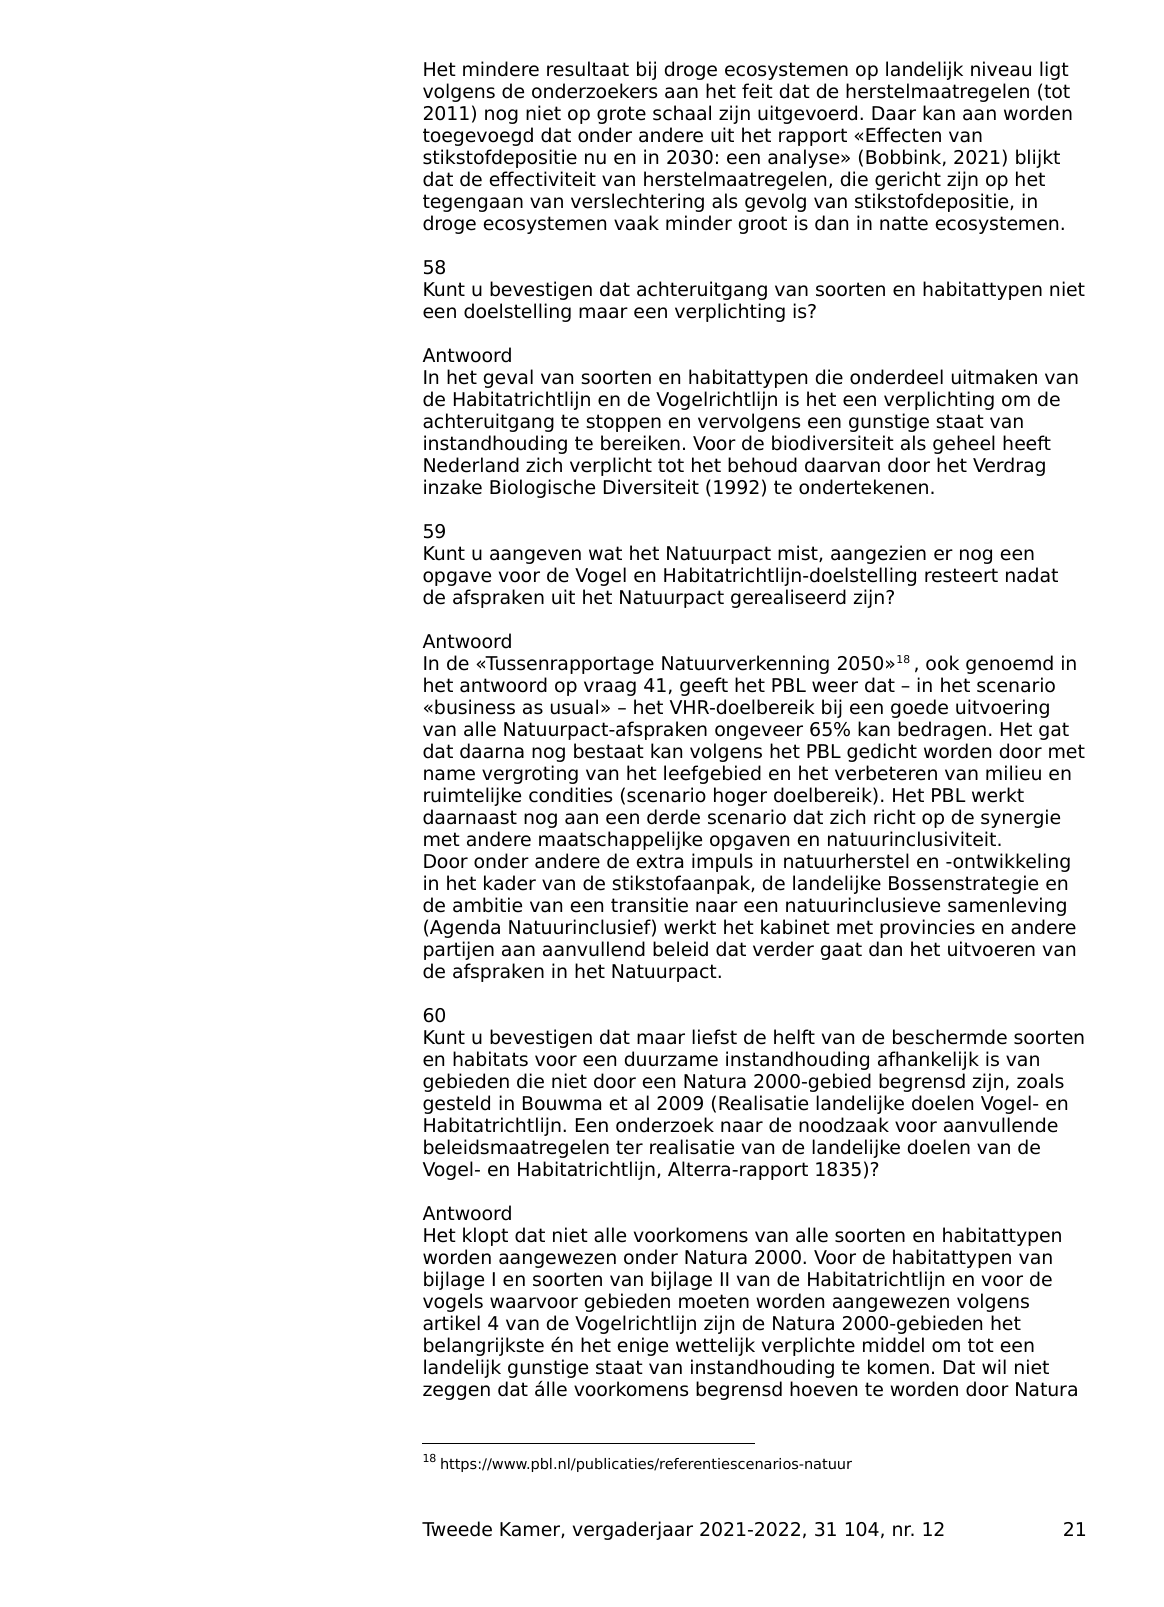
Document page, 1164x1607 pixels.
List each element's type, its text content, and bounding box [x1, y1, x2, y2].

text Kunt u aangeven wat het Natuurpact mist, aangezien er nog een opgave voor de Vogel en Habitatrichtlijn-doelstelling resteert nadat de afspraken uit het Natuurpact gerealiseerd zijn? [422, 543, 1087, 609]
text Antwoord [422, 345, 1087, 367]
text In het geval van soorten en habitattypen die onderdeel uitmaken van de Habitatrichtlijn en de Vogelrichtlijn is het een verplichting om de achteruitgang te stoppen en vervolgens een gunstige staat van instandhouding te bereiken. Voor de biodiversiteit als geheel heeft Nederland zich verplicht tot het behoud daarvan door het Verdrag inzake Biologische Diversiteit (1992) te ondertekenen. [422, 367, 1087, 499]
text In de «Tussenrapportage Natuurverkenning 2050», ook genoemd in het antwoord op vraag 41, geeft het PBL weer dat – in het scenario «business as usual» – het VHR-doelbereik bij een goede uitvoering van alle Natuurpact-afspraken ongeveer 65% kan bedragen. Het gat dat daarna nog bestaat kan volgens het PBL gedicht worden door met name vergroting van het leefgebied en het verbeteren van milieu en ruimtelijke condities (scenario hoger doelbereik). Het PBL werkt daarnaast nog aan een derde scenario dat zich richt op de synergie met andere maatschappelijke opgaven en natuurinclusiviteit. [422, 653, 1087, 851]
text 60 [422, 1005, 1087, 1027]
text Door onder andere de extra impuls in natuurherstel en -ontwikkeling in het kader van de stikstofaanpak, de landelijke Bossenstrategie en de ambitie van een transitie naar een natuurinclusieve samenleving (Agenda Natuurinclusief) werkt het kabinet met provincies en andere partijen aan aanvullend beleid dat verder gaat dan het uitvoeren van de afspraken in het Natuurpact. [422, 851, 1087, 983]
text Het mindere resultaat bij droge ecosystemen op landelijk niveau ligt volgens de onderzoekers aan het feit dat de herstelmaatregelen (tot 2011) nog niet op grote schaal zijn uitgevoerd. Daar kan aan worden toegevoegd dat onder andere uit het rapport «Effecten van stikstofdepositie nu en in 2030: een analyse» (Bobbink, 2021) blijkt dat de effectiviteit van herstelmaatregelen, die gericht zijn op het tegengaan van verslechtering als gevolg van stikstofdepositie, in droge ecosystemen vaak minder groot is dan in natte ecosystemen. [422, 59, 1087, 235]
text Het klopt dat niet alle voorkomens van alle soorten en habitattypen worden aangewezen onder Natura 2000. Voor de habitattypen van bijlage I en soorten van bijlage II van de Habitatrichtlijn en voor de vogels waarvoor gebieden moeten worden aangewezen volgens artikel 4 van de Vogelrichtlijn zijn de Natura 2000-gebieden het belangrijkste én het enige wettelijk verplichte middel om tot een landelijk gunstige staat van instandhouding te komen. Dat wil niet zeggen dat álle voorkomens begrensd hoeven te worden door Natura [422, 1225, 1087, 1401]
text Kunt u bevestigen dat achteruitgang van soorten en habitattypen niet een doelstelling maar een verplichting is? [422, 279, 1087, 323]
text Kunt u bevestigen dat maar liefst de helft van de beschermde soorten en habitats voor een duurzame instandhouding afhankelijk is van gebieden die niet door een Natura 2000-gebied begrensd zijn, zoals gesteld in Bouwma et al 2009 (Realisatie landelijke doelen Vogel- en Habitatrichtlijn. Een onderzoek naar de noodzaak voor aanvullende beleidsmaatregelen ter realisatie van de landelijke doelen van de Vogel- en Habitatrichtlijn, Alterra-rapport 1835)? [422, 1027, 1087, 1181]
text Antwoord [422, 1203, 1087, 1225]
text 59 [422, 521, 1087, 543]
text https://www.pbl.nl/publicaties/referentiescenarios-natuur [422, 1452, 1087, 1474]
text 58 [422, 257, 1087, 279]
text Antwoord [422, 631, 1087, 653]
